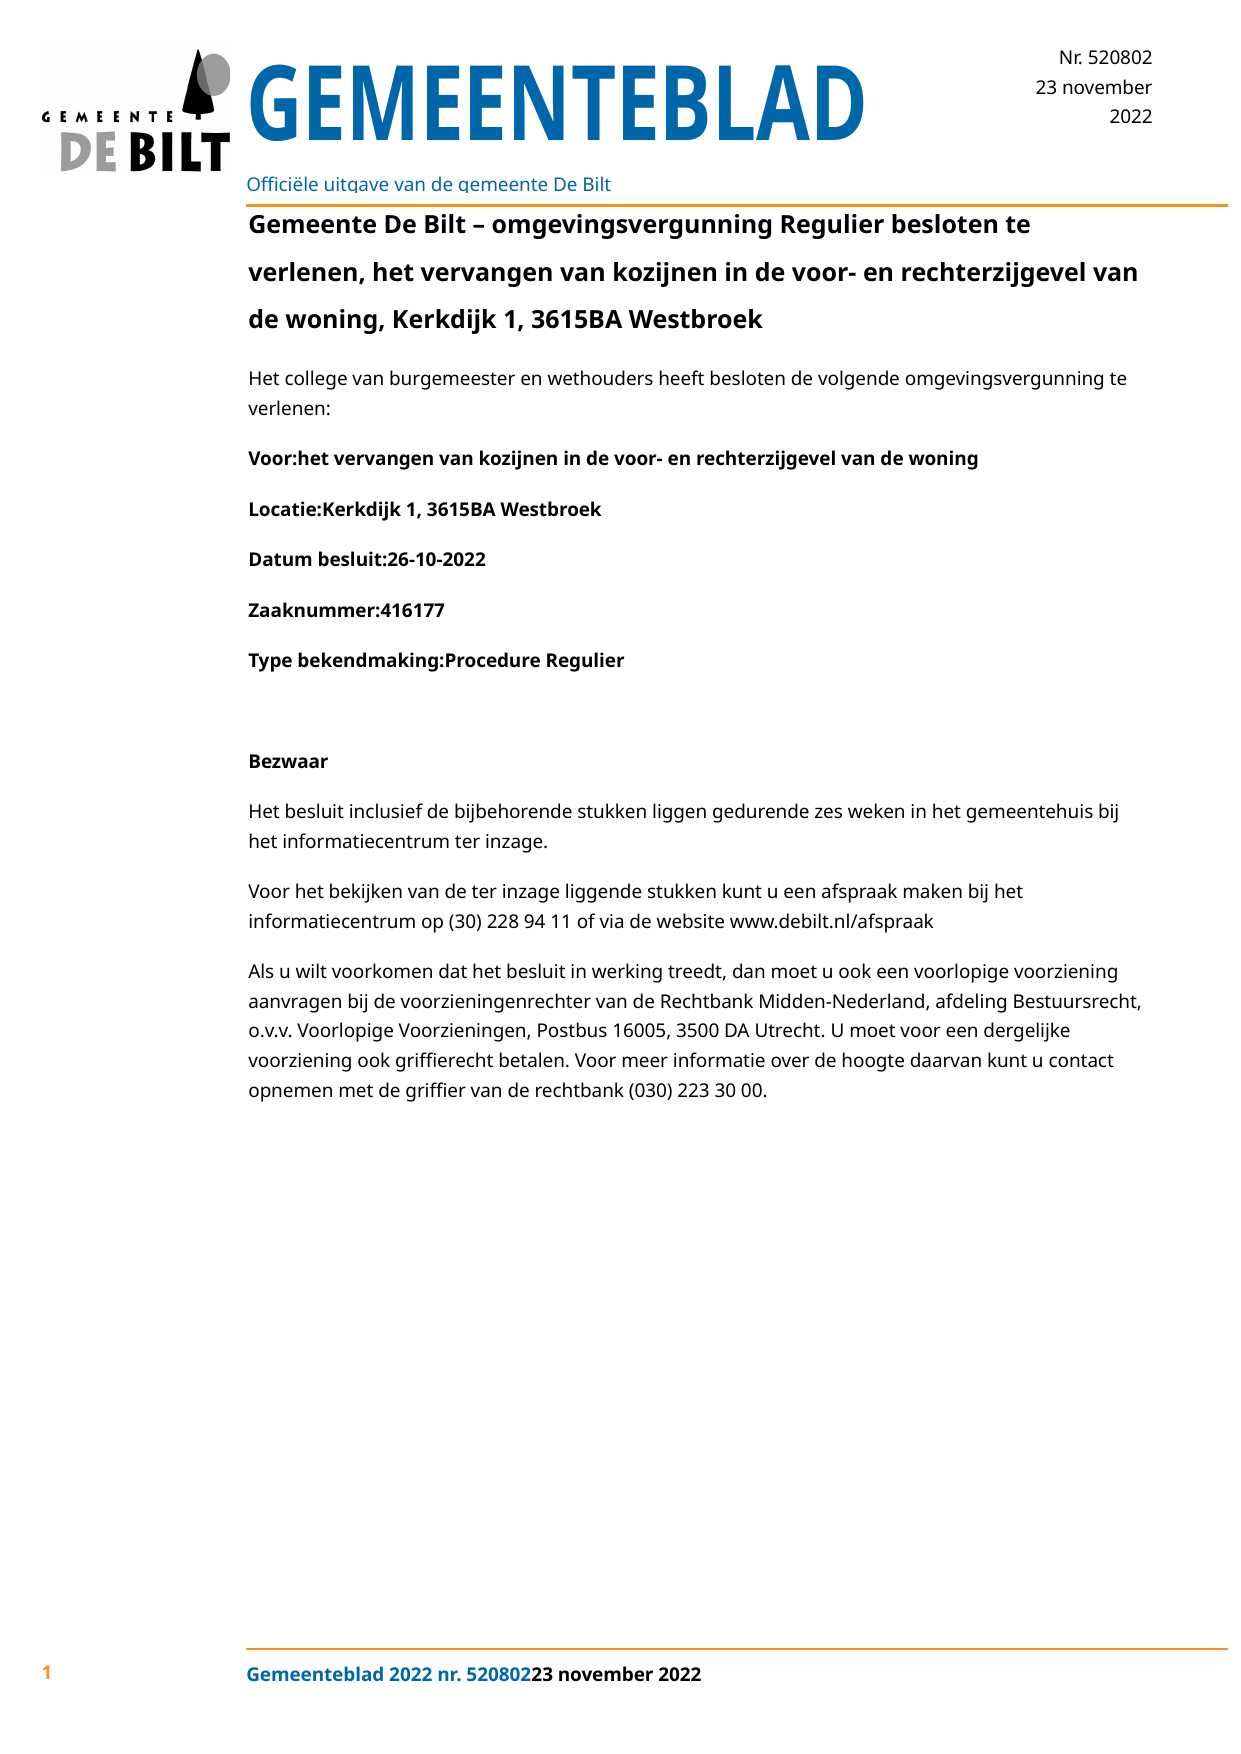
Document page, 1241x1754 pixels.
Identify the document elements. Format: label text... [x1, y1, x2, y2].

text Voor het bekijken van de ter inzage liggende stukken kunt u een afspraak maken bij het informatiecentrum op (30) 228 94 11 of via de website www.debilt.nl/afspraak [248, 878, 1152, 934]
text Het college van burgemeester en wethouders heeft besloten de volgende omgevingsvergunning te verlenen: [248, 366, 1152, 421]
text Voor:het vervangen van kozijnen in de voor- en rechterzijgevel van de woning [248, 446, 1152, 471]
text Bezwaar [248, 748, 1152, 774]
text Locatie:Kerkdijk 1, 3615BA Westbroek [248, 496, 1152, 522]
text Het besluit inclusief de bijbehorende stukken liggen gedurende zes weken in het gemeentehuis bij het informatiecentrum ter inzage. [248, 798, 1152, 854]
picture [41, 47, 231, 172]
text Als u wilt voorkomen dat het besluit in werking treedt, dan moet u ook een voorlopige voorziening aanvragen bij de voorzieningenrechter van de Rechtbank Midden-Nederland, afdeling Bestuursrecht, o.v.v. Voorlopige Voorzieningen, Postbus 16005, 3500 DA Utrecht. U moet voor een dergelijke voorziening ook griffierecht betalen. Voor meer informatie over de hoogte daarvan kunt u contact opnemen met de griffier van de rechtbank (030) 223 30 00. [248, 958, 1152, 1102]
text Datum besluit:26-10-2022 [248, 546, 1152, 572]
text Gemeente De Bilt – omgevingsvergunning Regulier besloten te verlenen, het vervangen van kozijnen in de voor- en rechterzijgevel van de woning, Kerkdijk 1, 3615BA Westbroek [248, 207, 1152, 336]
text Zaaknummer:416177 [248, 597, 1152, 622]
text Type bekendmaking:Procedure Regulier [248, 647, 1152, 673]
